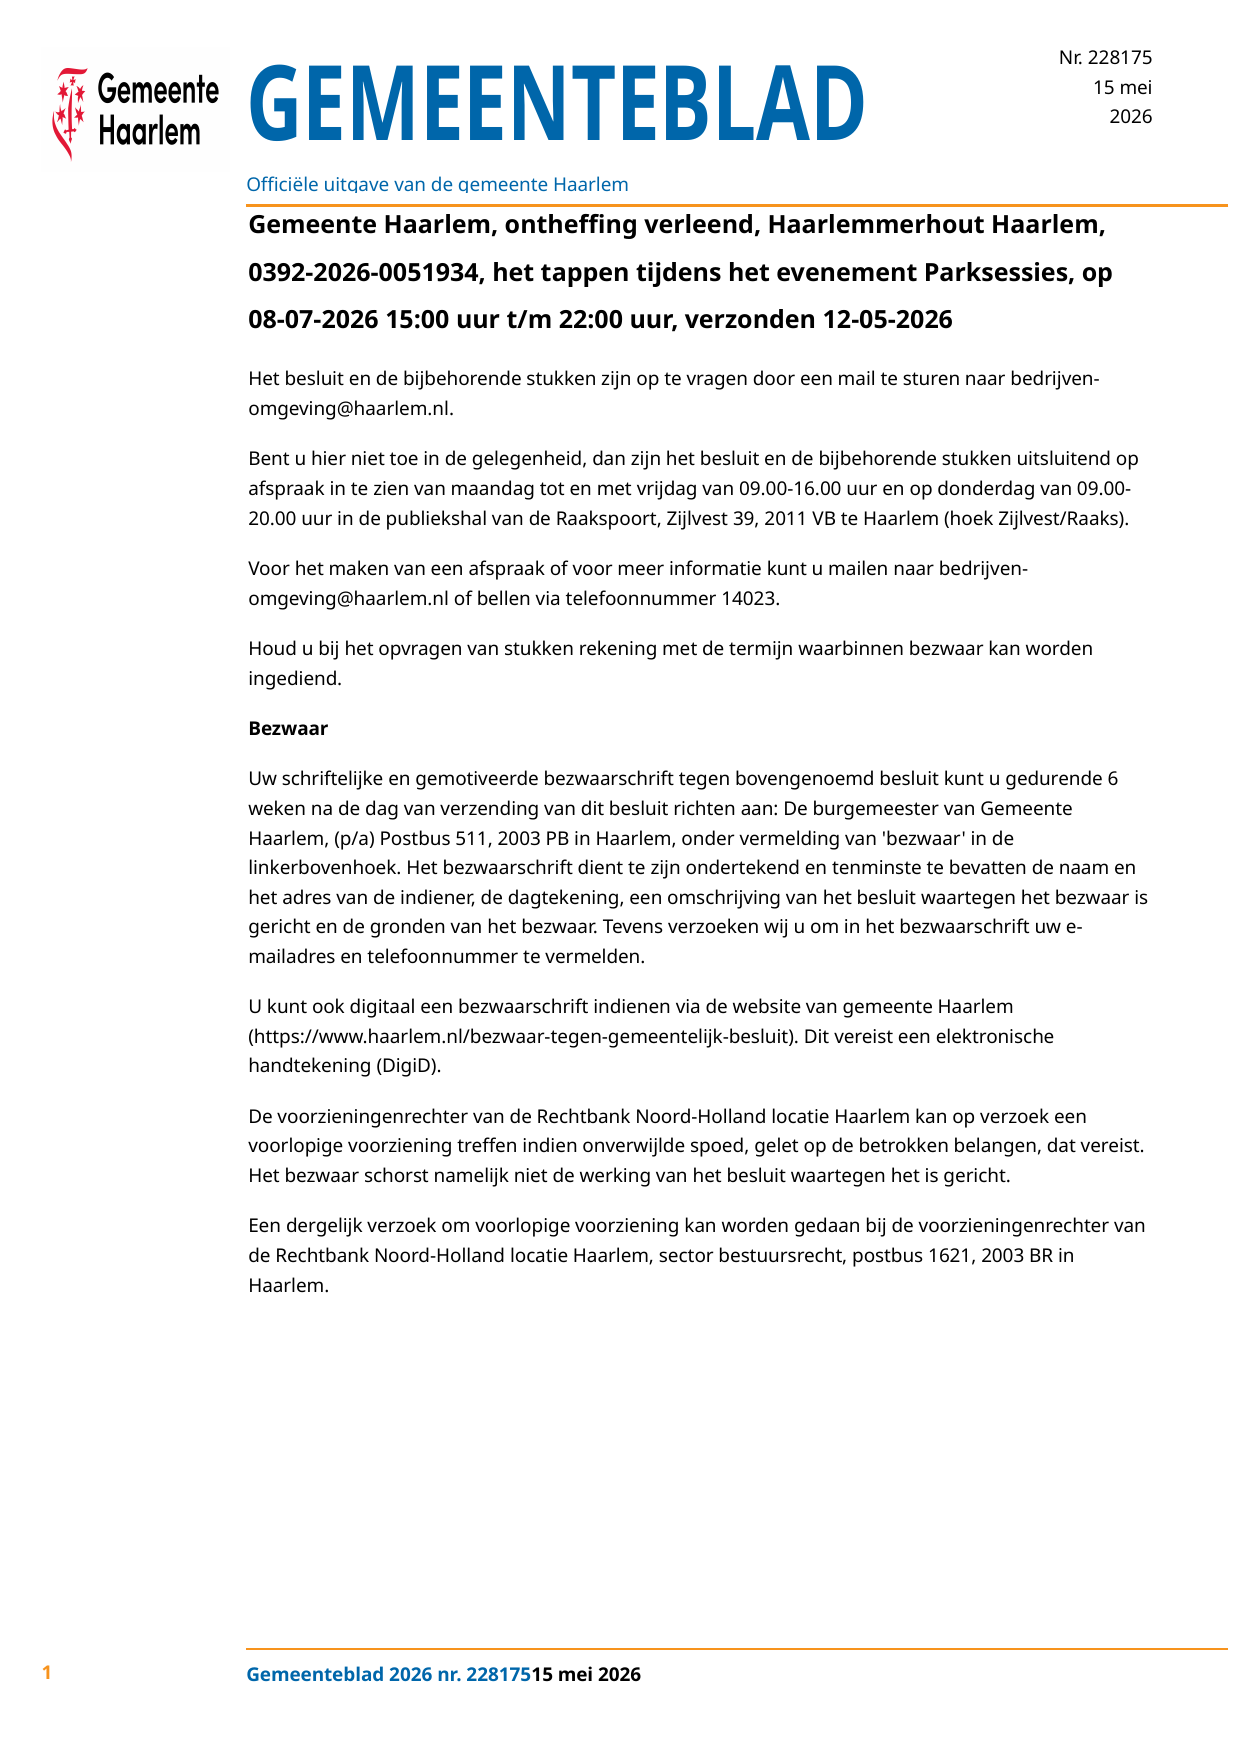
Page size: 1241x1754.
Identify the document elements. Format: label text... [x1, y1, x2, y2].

text Uw schriftelijke en gemotiveerde bezwaarschrift tegen bovengenoemd besluit kunt u gedurende 6 weken na de dag van verzending van dit besluit richten aan: De burgemeester van Gemeente Haarlem, (p/a) Postbus 511, 2003 PB in Haarlem, onder vermelding van 'bezwaar' in de linkerbovenhoek. Het bezwaarschrift dient te zijn ondertekend en tenminste te bevatten de naam en het adres van de indiener, de dagtekening, een omschrijving van het besluit waartegen het bezwaar is gericht en de gronden van het bezwaar. Tevens verzoeken wij u om in het bezwaarschrift uw e-mailadres en telefoonnummer te vermelden. [248, 766, 1152, 969]
text De voorzieningenrechter van de Rechtbank Noord-Holland locatie Haarlem kan op verzoek een voorlopige voorziening treffen indien onverwijlde spoed, gelet op de betrokken belangen, dat vereist. Het bezwaar schorst namelijk niet de werking van het besluit waartegen het is gericht. [248, 1103, 1152, 1188]
text Houd u bij het opvragen van stukken rekening met de termijn waarbinnen bezwaar kan worden ingediend. [248, 635, 1152, 690]
text Voor het maken van een afspraak of voor meer informatie kunt u mailen naar bedrijven-omgeving@haarlem.nl of bellen via telefoonnummer 14023. [248, 555, 1152, 610]
text Bezwaar [248, 715, 1152, 741]
text Gemeente Haarlem, ontheffing verleend, Haarlemmerhout Haarlem, 0392-2026-0051934, het tappen tijdens het evenement Parksessies, op 08-07-2026 15:00 uur t/m 22:00 uur, verzonden 12-05-2026 [248, 207, 1152, 336]
picture [41, 47, 231, 172]
text U kunt ook digitaal een bezwaarschrift indienen via de website van gemeente Haarlem (https://www.haarlem.nl/bezwaar-tegen-gemeentelijk-besluit). Dit vereist een elektronische handtekening (DigiD). [248, 993, 1152, 1078]
text Het besluit en de bijbehorende stukken zijn op te vragen door een mail te sturen naar bedrijven-omgeving@haarlem.nl. [248, 366, 1152, 421]
text Een dergelijk verzoek om voorlopige voorziening kan worden gedaan bij de voorzieningenrechter van de Rechtbank Noord-Holland locatie Haarlem, sector bestuursrecht, postbus 1621, 2003 BR in Haarlem. [248, 1213, 1152, 1297]
text Bent u hier niet toe in de gelegenheid, dan zijn het besluit en de bijbehorende stukken uitsluitend op afspraak in te zien van maandag tot en met vrijdag van 09.00-16.00 uur en op donderdag van 09.00-20.00 uur in de publiekshal van de Raakspoort, Zijlvest 39, 2011 VB te Haarlem (hoek Zijlvest/Raaks). [248, 446, 1152, 530]
